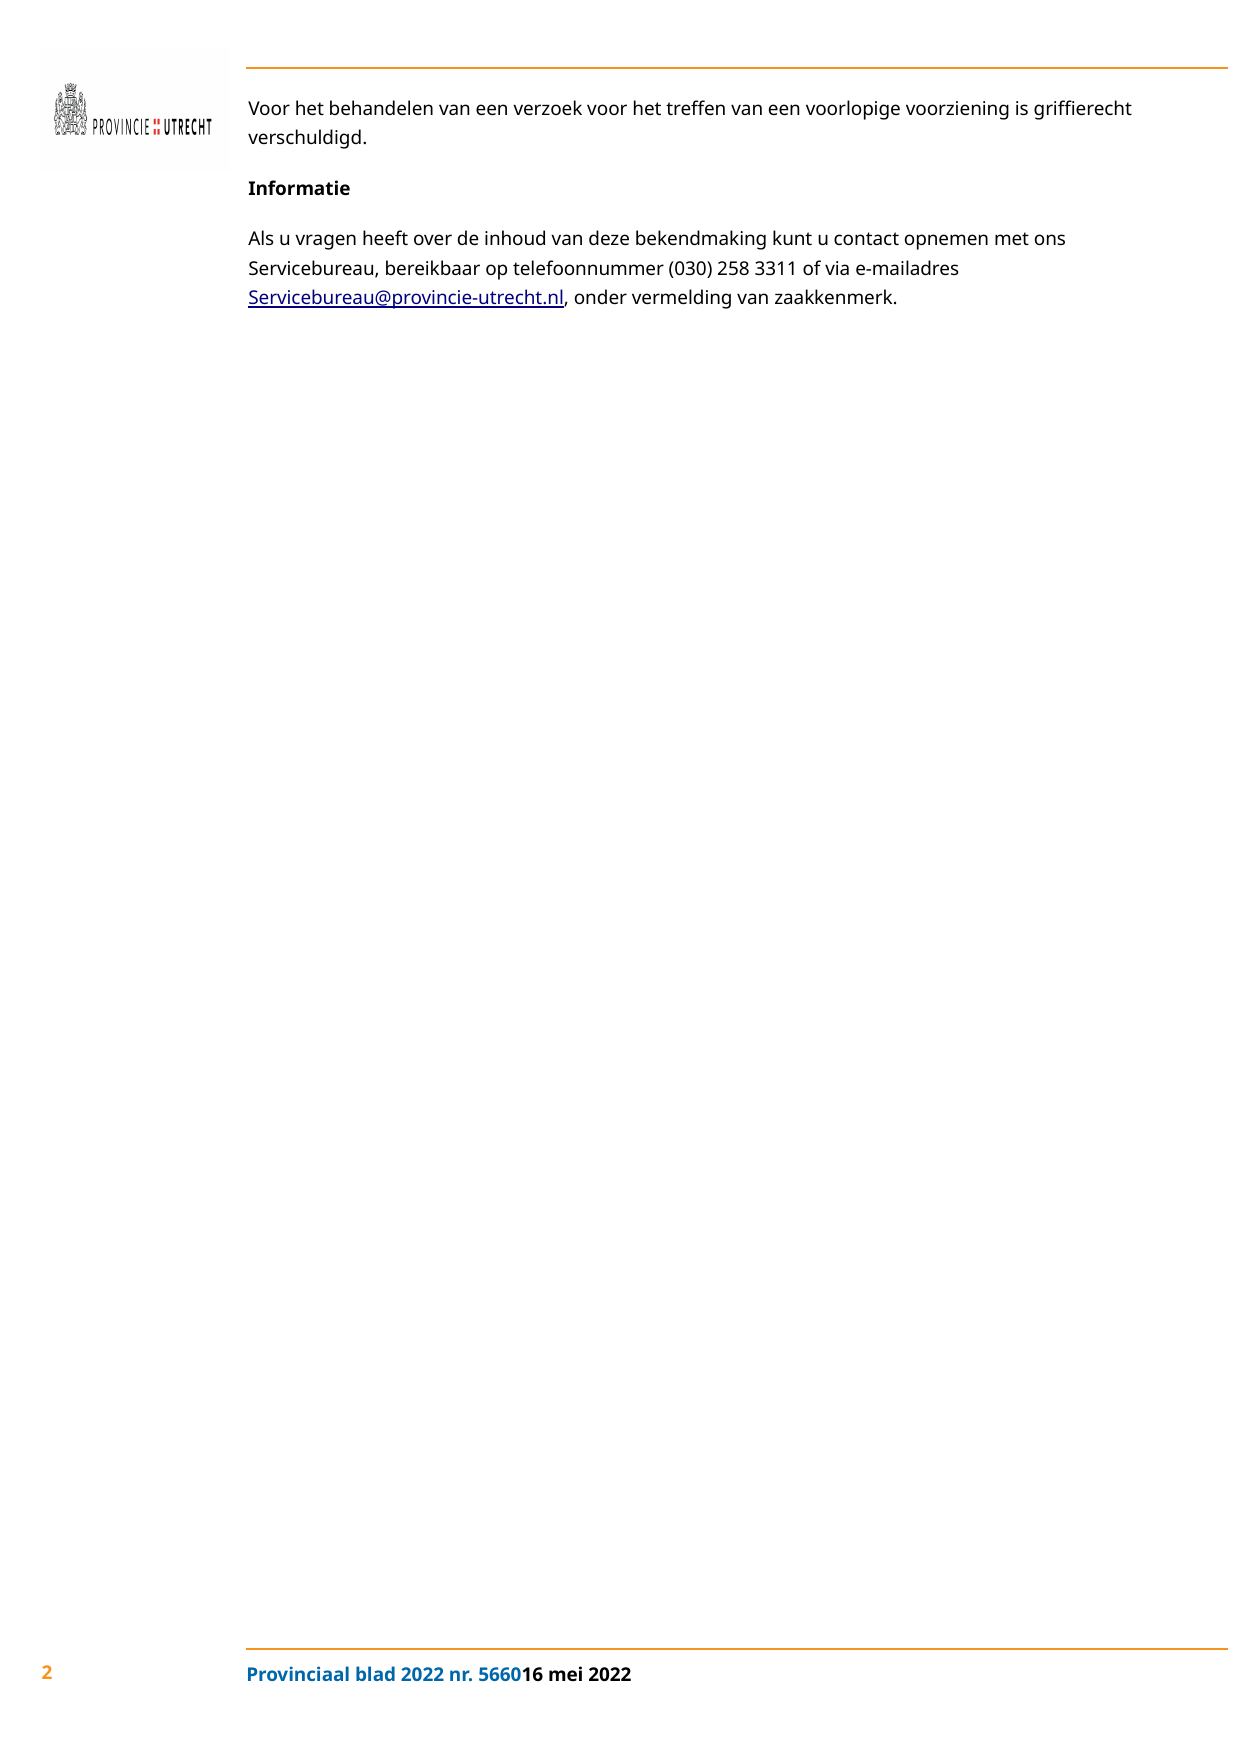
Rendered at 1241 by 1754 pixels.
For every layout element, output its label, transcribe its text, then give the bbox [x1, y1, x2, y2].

text Informatie [248, 175, 1152, 201]
picture [41, 47, 231, 172]
text Voor het behandelen van een verzoek voor het treffen van een voorlopige voorziening is griffierecht verschuldigd. [248, 95, 1152, 150]
text Als u vragen heeft over de inhoud van deze bekendmaking kunt u contact opnemen met ons Servicebureau, bereikbaar op telefoonnummer (030) 258 3311 of via e-mailadres Servicebureau@provincie-utrecht.nl, onder vermelding van zaakkenmerk. [248, 225, 1152, 310]
